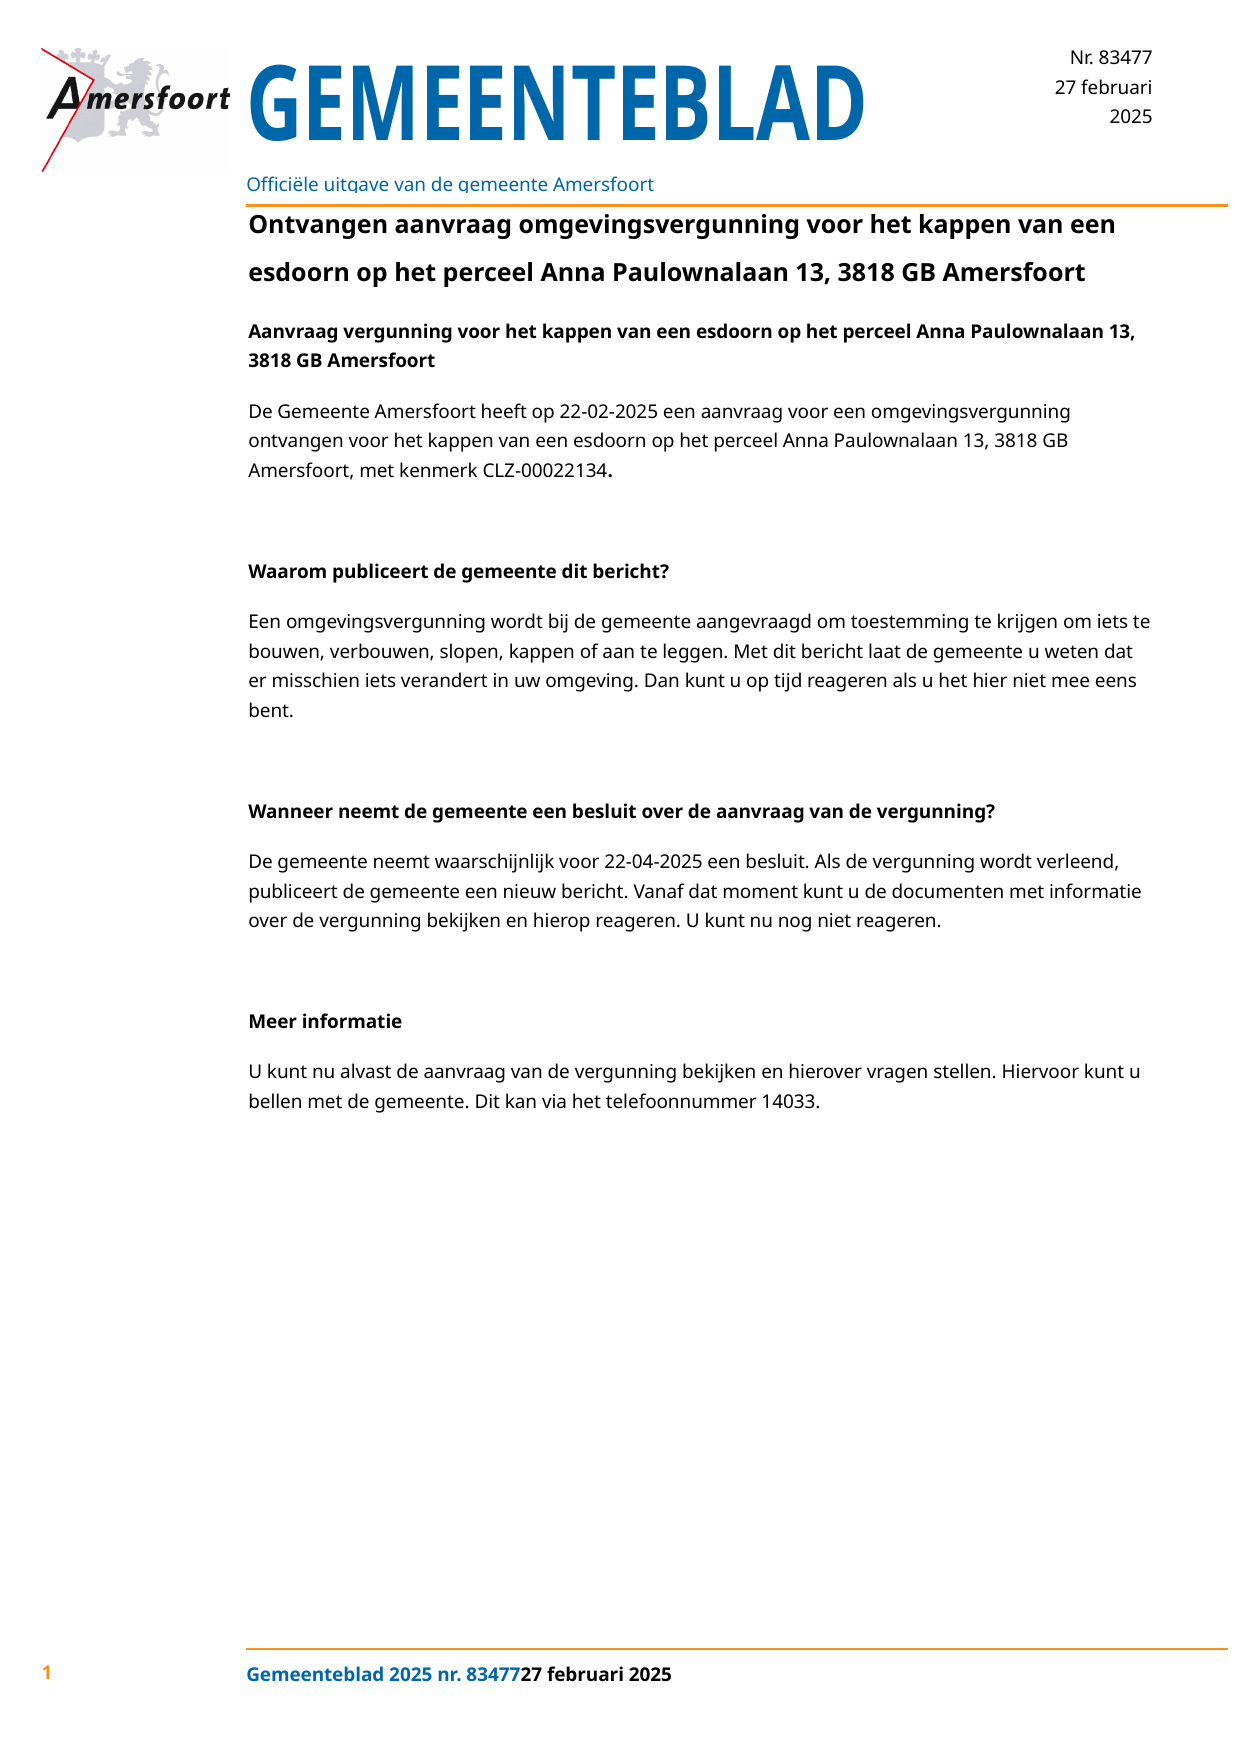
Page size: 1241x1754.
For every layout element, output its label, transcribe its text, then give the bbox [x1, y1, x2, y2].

text Waarom publiceert de gemeente dit bericht? [248, 558, 1152, 584]
text De gemeente neemt waarschijnlijk voor 22-04-2025 een besluit. Als de vergunning wordt verleend, publiceert de gemeente een nieuw bericht. Vanaf dat moment kunt u de documenten met informatie over de vergunning bekijken en hierop reageren. U kunt nu nog niet reageren. [248, 848, 1152, 933]
text Wanneer neemt de gemeente een besluit over de aanvraag van de vergunning? [248, 798, 1152, 824]
text Meer informatie [248, 1008, 1152, 1034]
text Ontvangen aanvraag omgevingsvergunning voor het kappen van een esdoorn op het perceel Anna Paulownalaan 13, 3818 GB Amersfoort [248, 207, 1152, 288]
text Een omgevingsvergunning wordt bij de gemeente aangevraagd om toestemming te krijgen om iets te bouwen, verbouwen, slopen, kappen of aan te leggen. Met dit bericht laat de gemeente u weten dat er misschien iets verandert in uw omgeving. Dan kunt u op tijd reageren als u het hier niet mee eens bent. [248, 608, 1152, 723]
picture [41, 47, 231, 172]
text De Gemeente Amersfoort heeft op 22-02-2025 een aanvraag voor een omgevingsvergunning ontvangen voor het kappen van een esdoorn op het perceel Anna Paulownalaan 13, 3818 GB Amersfoort, met kenmerk CLZ-00022134. [248, 398, 1152, 483]
text U kunt nu alvast de aanvraag van de vergunning bekijken en hierover vragen stellen. Hiervoor kunt u bellen met de gemeente. Dit kan via het telefoonnummer 14033. [248, 1059, 1152, 1114]
text Aanvraag vergunning voor het kappen van een esdoorn op het perceel Anna Paulownalaan 13, 3818 GB Amersfoort [248, 318, 1152, 373]
